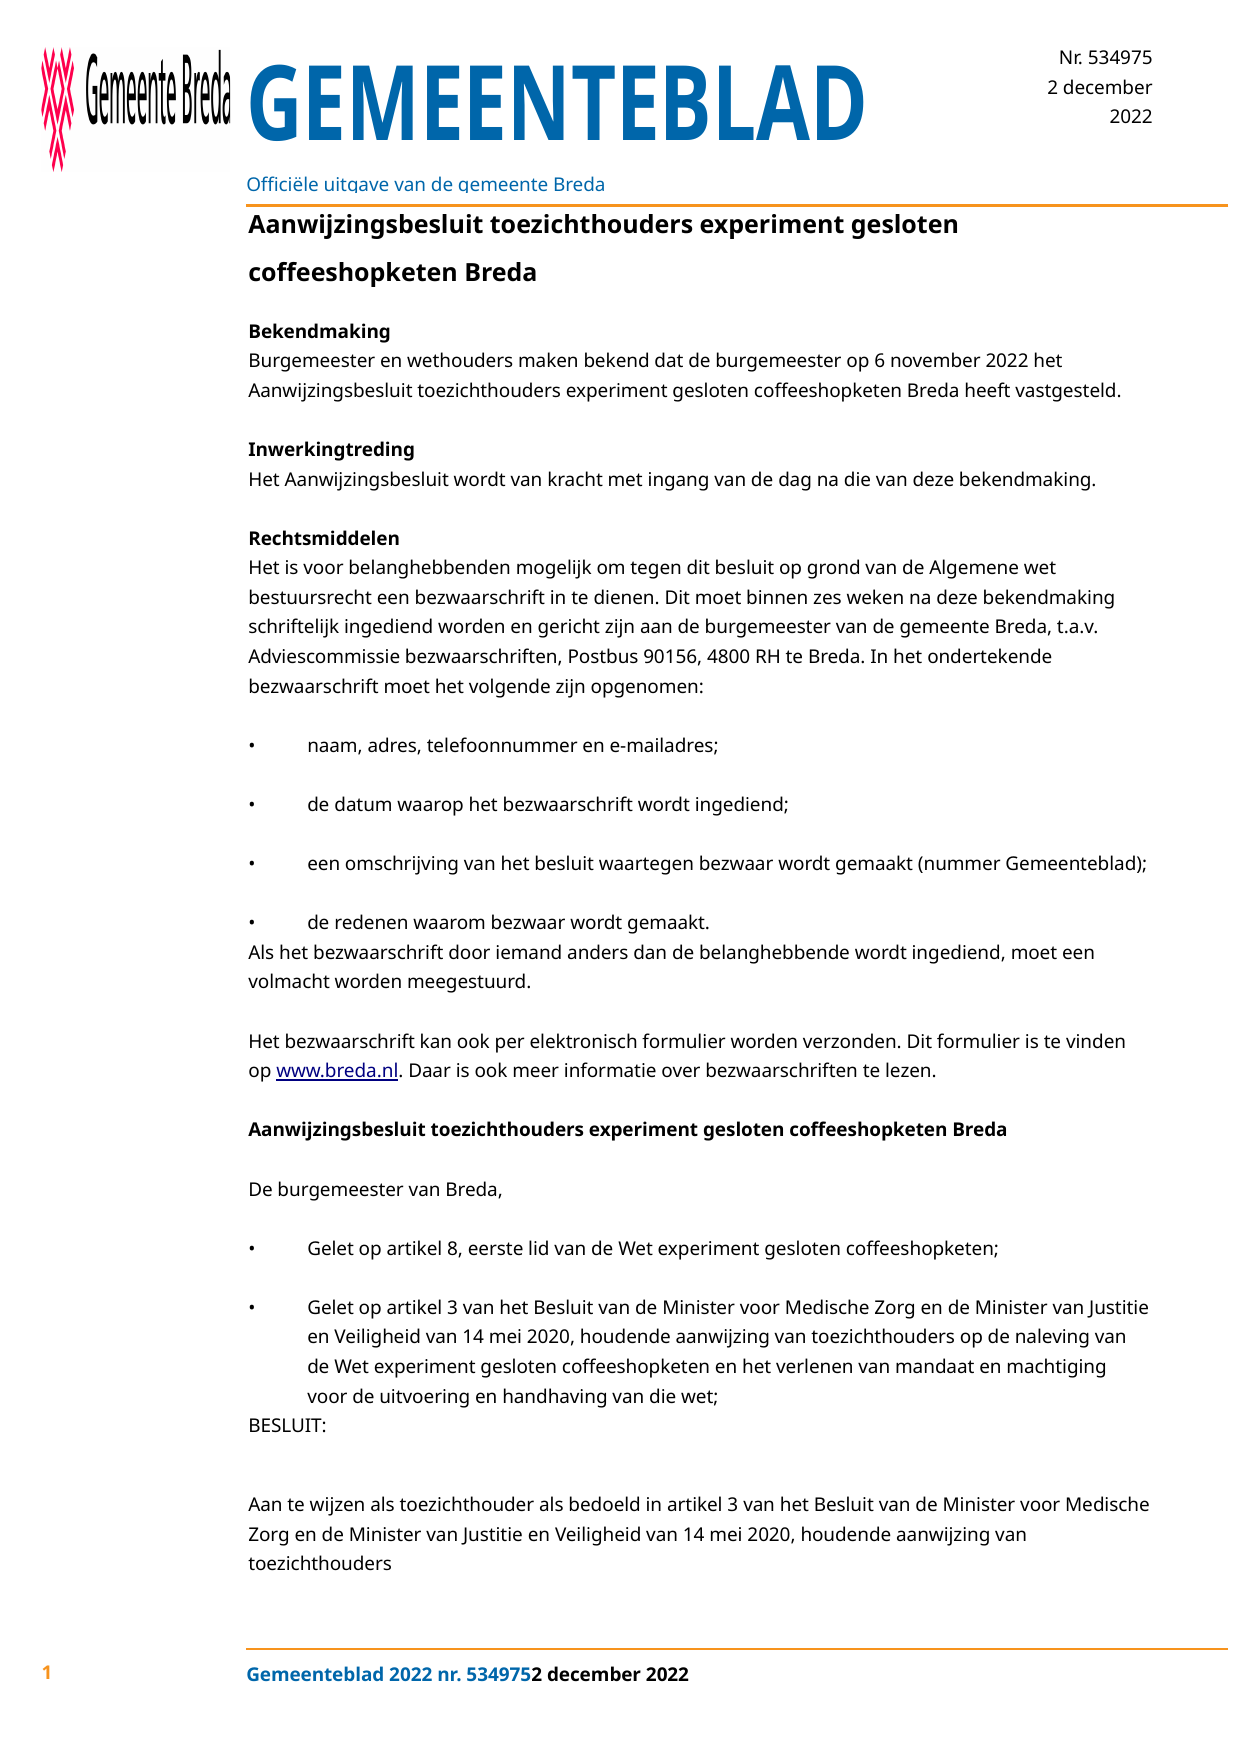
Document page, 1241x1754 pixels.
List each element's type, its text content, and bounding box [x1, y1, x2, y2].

text Bekendmaking [248, 318, 1152, 344]
text Het Aanwijzingsbesluit wordt van kracht met ingang van de dag na die van deze bekendmaking. [248, 466, 1152, 492]
text Het is voor belanghebbenden mogelijk om tegen dit besluit op grond van de Algemene wet bestuursrecht een bezwaarschrift in te dienen. Dit moet binnen zes weken na deze bekendmaking schriftelijk ingediend worden en gericht zijn aan de burgemeester van de gemeente Breda, t.a.v. Adviescommissie bezwaarschriften, Postbus 90156, 4800 RH te Breda. In het ondertekende bezwaarschrift moet het volgende zijn opgenomen: [248, 554, 1152, 699]
text Aanwijzingsbesluit toezichthouders experiment gesloten coffeeshopketen Breda [248, 207, 1152, 288]
list Gelet op artikel 8, eerste lid van de Wet experiment gesloten coffeeshopketen; [248, 1235, 1152, 1261]
list Gelet op artikel 3 van het Besluit van de Minister voor Medische Zorg en de Minister van Justitie en Veiligheid van 14 mei 2020, houdende aanwijzing van toezichthouders op de naleving van de Wet experiment gesloten coffeeshopketen en het verlenen van mandaat en machtiging voor de uitvoering en handhaving van die wet; [248, 1294, 1152, 1409]
text Als het bezwaarschrift door iemand anders dan de belanghebbende wordt ingediend, moet een volmacht worden meegestuurd. [248, 939, 1152, 994]
list een omschrijving van het besluit waartegen bezwaar wordt gemaakt (nummer Gemeenteblad); [248, 850, 1152, 876]
text Aan te wijzen als toezichthouder als bedoeld in artikel 3 van het Besluit van de Minister voor Medische Zorg en de Minister van Justitie en Veiligheid van 14 mei 2020, houdende aanwijzing van toezichthouders [248, 1491, 1152, 1576]
list de redenen waarom bezwaar wordt gemaakt. [248, 909, 1152, 935]
text Aanwijzingsbesluit toezichthouders experiment gesloten coffeeshopketen Breda [248, 1117, 1152, 1142]
list de datum waarop het bezwaarschrift wordt ingediend; [248, 791, 1152, 817]
text Het bezwaarschrift kan ook per elektronisch formulier worden verzonden. Dit formulier is te vinden op www.breda.nl. Daar is ook meer informatie over bezwaarschriften te lezen. [248, 1028, 1152, 1083]
text Inwerkingtreding [248, 436, 1152, 462]
text Burgemeester en wethouders maken bekend dat de burgemeester op 6 november 2022 het Aanwijzingsbesluit toezichthouders experiment gesloten coffeeshopketen Breda heeft vastgesteld. [248, 347, 1152, 403]
text BESLUIT: [248, 1412, 1152, 1438]
picture [41, 47, 231, 172]
text De burgemeester van Breda, [248, 1176, 1152, 1202]
list naam, adres, telefoonnummer en e-mailadres; [248, 732, 1152, 758]
text Rechtsmiddelen [248, 525, 1152, 551]
